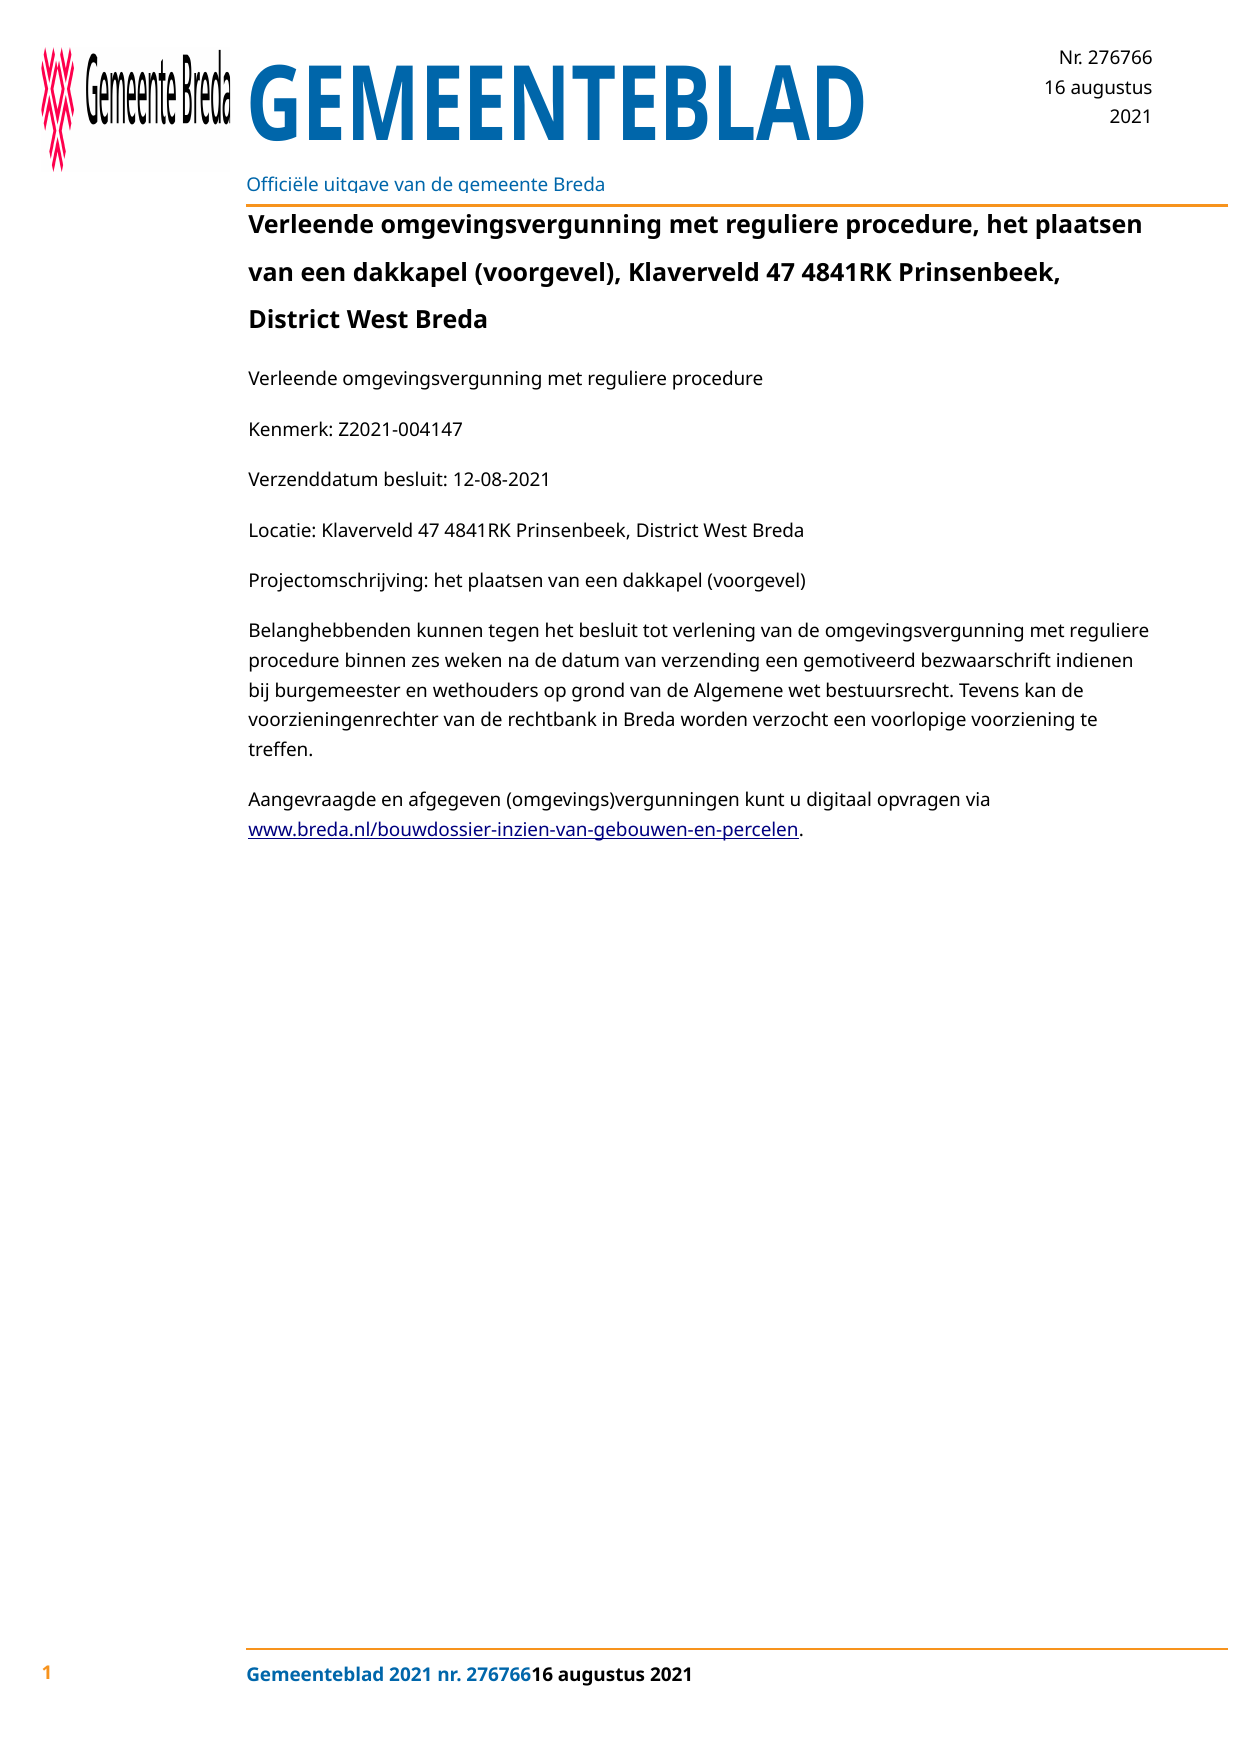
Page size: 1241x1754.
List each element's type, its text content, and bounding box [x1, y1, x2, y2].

text Aangevraagde en afgegeven (omgevings)vergunningen kunt u digitaal opvragen via www.breda.nl/bouwdossier-inzien-van-gebouwen-en-percelen. [248, 786, 1152, 842]
text Projectomschrijving: het plaatsen van een dakkapel (voorgevel) [248, 567, 1152, 593]
picture [41, 47, 231, 172]
text Verleende omgevingsvergunning met reguliere procedure [248, 366, 1152, 391]
text Kenmerk: Z2021-004147 [248, 416, 1152, 442]
text Verzenddatum besluit: 12-08-2021 [248, 466, 1152, 492]
text Locatie: Klaverveld 47 4841RK Prinsenbeek, District West Breda [248, 517, 1152, 542]
text Belanghebbenden kunnen tegen het besluit tot verlening van de omgevingsvergunning met reguliere procedure binnen zes weken na de datum van verzending een gemotiveerd bezwaarschrift indienen bij burgemeester en wethouders op grond van de Algemene wet bestuursrecht. Tevens kan de voorzieningenrechter van de rechtbank in Breda worden verzocht een voorlopige voorziening te treffen. [248, 618, 1152, 762]
text Verleende omgevingsvergunning met reguliere procedure, het plaatsen van een dakkapel (voorgevel), Klaverveld 47 4841RK Prinsenbeek, District West Breda [248, 207, 1152, 336]
